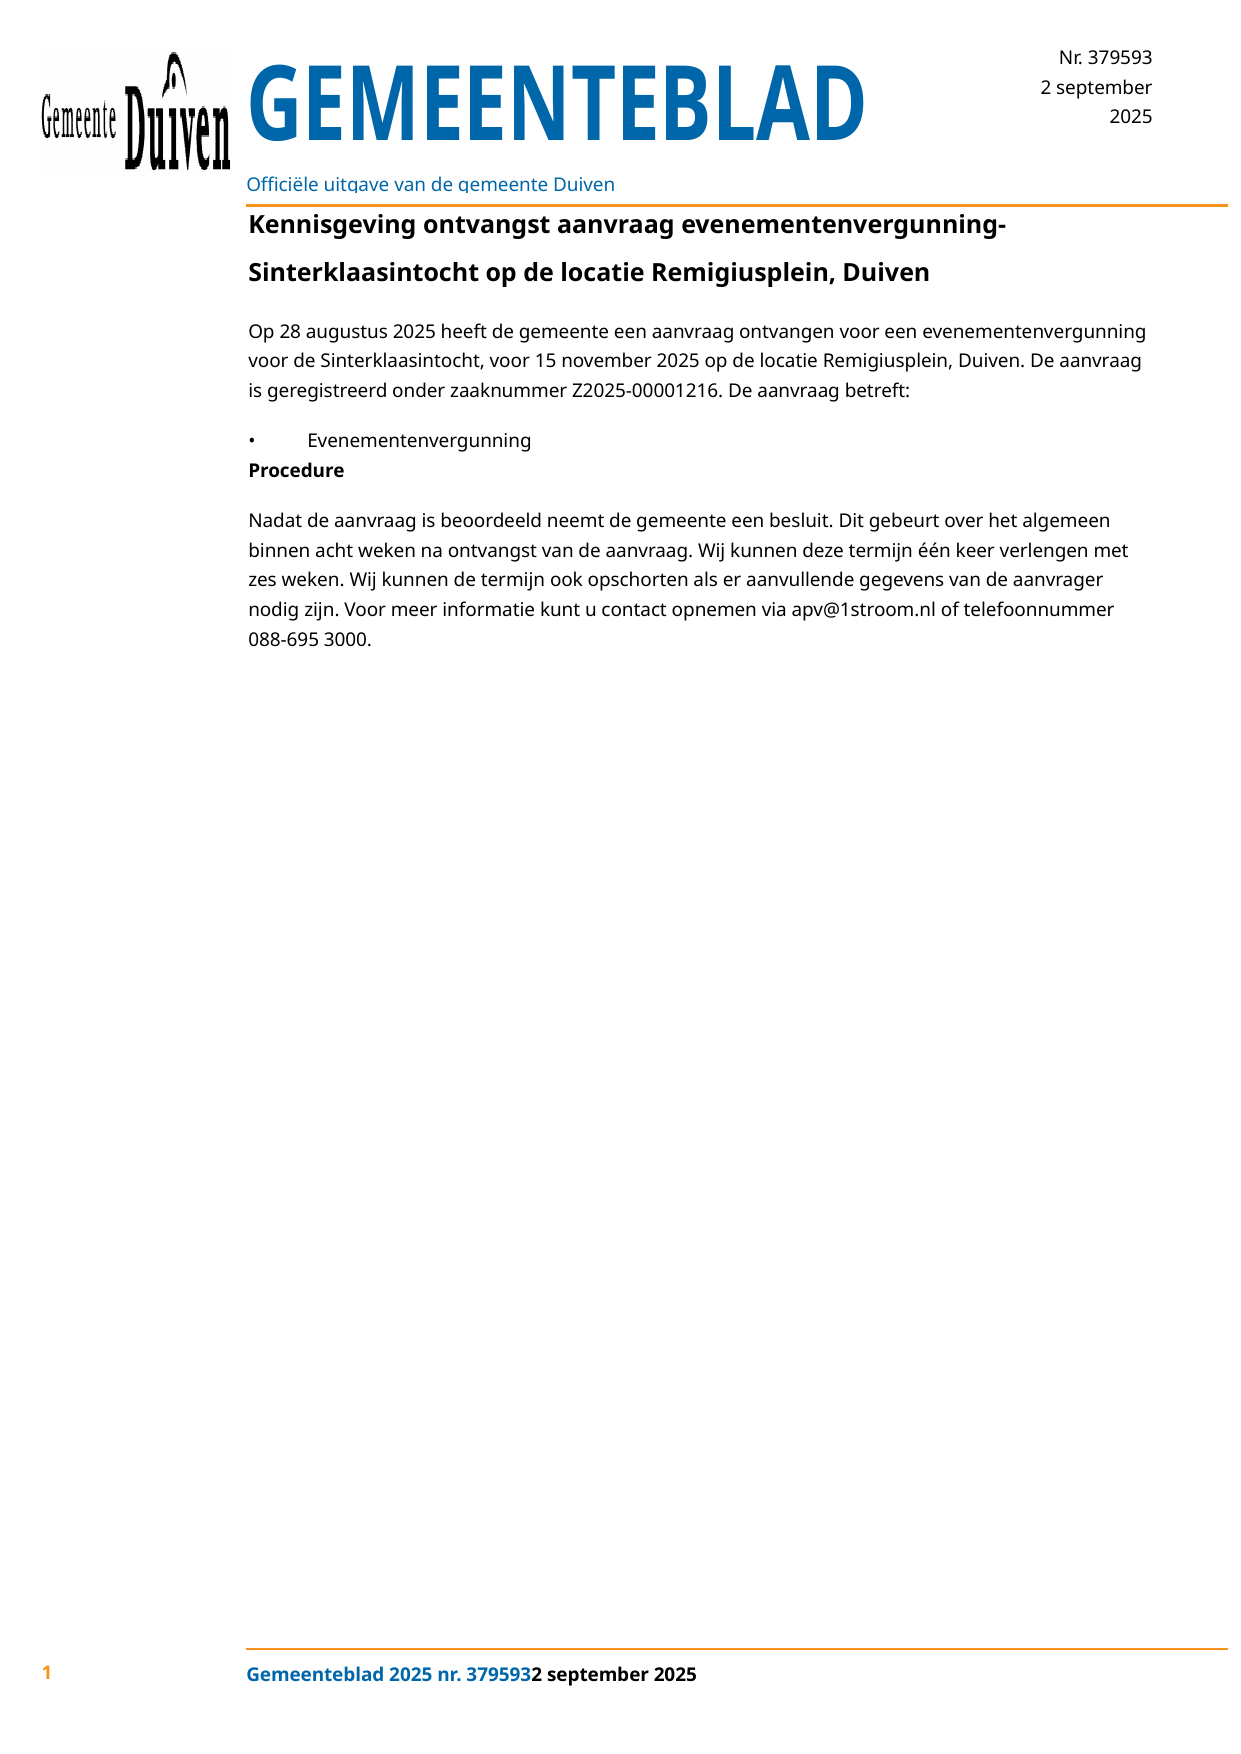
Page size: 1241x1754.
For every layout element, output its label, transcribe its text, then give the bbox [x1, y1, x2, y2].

picture [41, 47, 231, 172]
text Nadat de aanvraag is beoordeeld neemt de gemeente een besluit. Dit gebeurt over het algemeen binnen acht weken na ontvangst van de aanvraag. Wij kunnen deze termijn één keer verlengen met zes weken. Wij kunnen de termijn ook opschorten als er aanvullende gegevens van de aanvrager nodig zijn. Voor meer informatie kunt u contact opnemen via apv@1stroom.nl of telefoonnummer 088-695 3000. [248, 507, 1152, 652]
list Evenementenvergunning [248, 427, 1152, 453]
text Kennisgeving ontvangst aanvraag evenementenvergunning- Sinterklaasintocht op de locatie Remigiusplein, Duiven [248, 207, 1152, 288]
text Op 28 augustus 2025 heeft de gemeente een aanvraag ontvangen voor een evenementenvergunning voor de Sinterklaasintocht, voor 15 november 2025 op de locatie Remigiusplein, Duiven. De aanvraag is geregistreerd onder zaaknummer Z2025-00001216. De aanvraag betreft: [248, 318, 1152, 403]
text Procedure [248, 457, 1152, 483]
